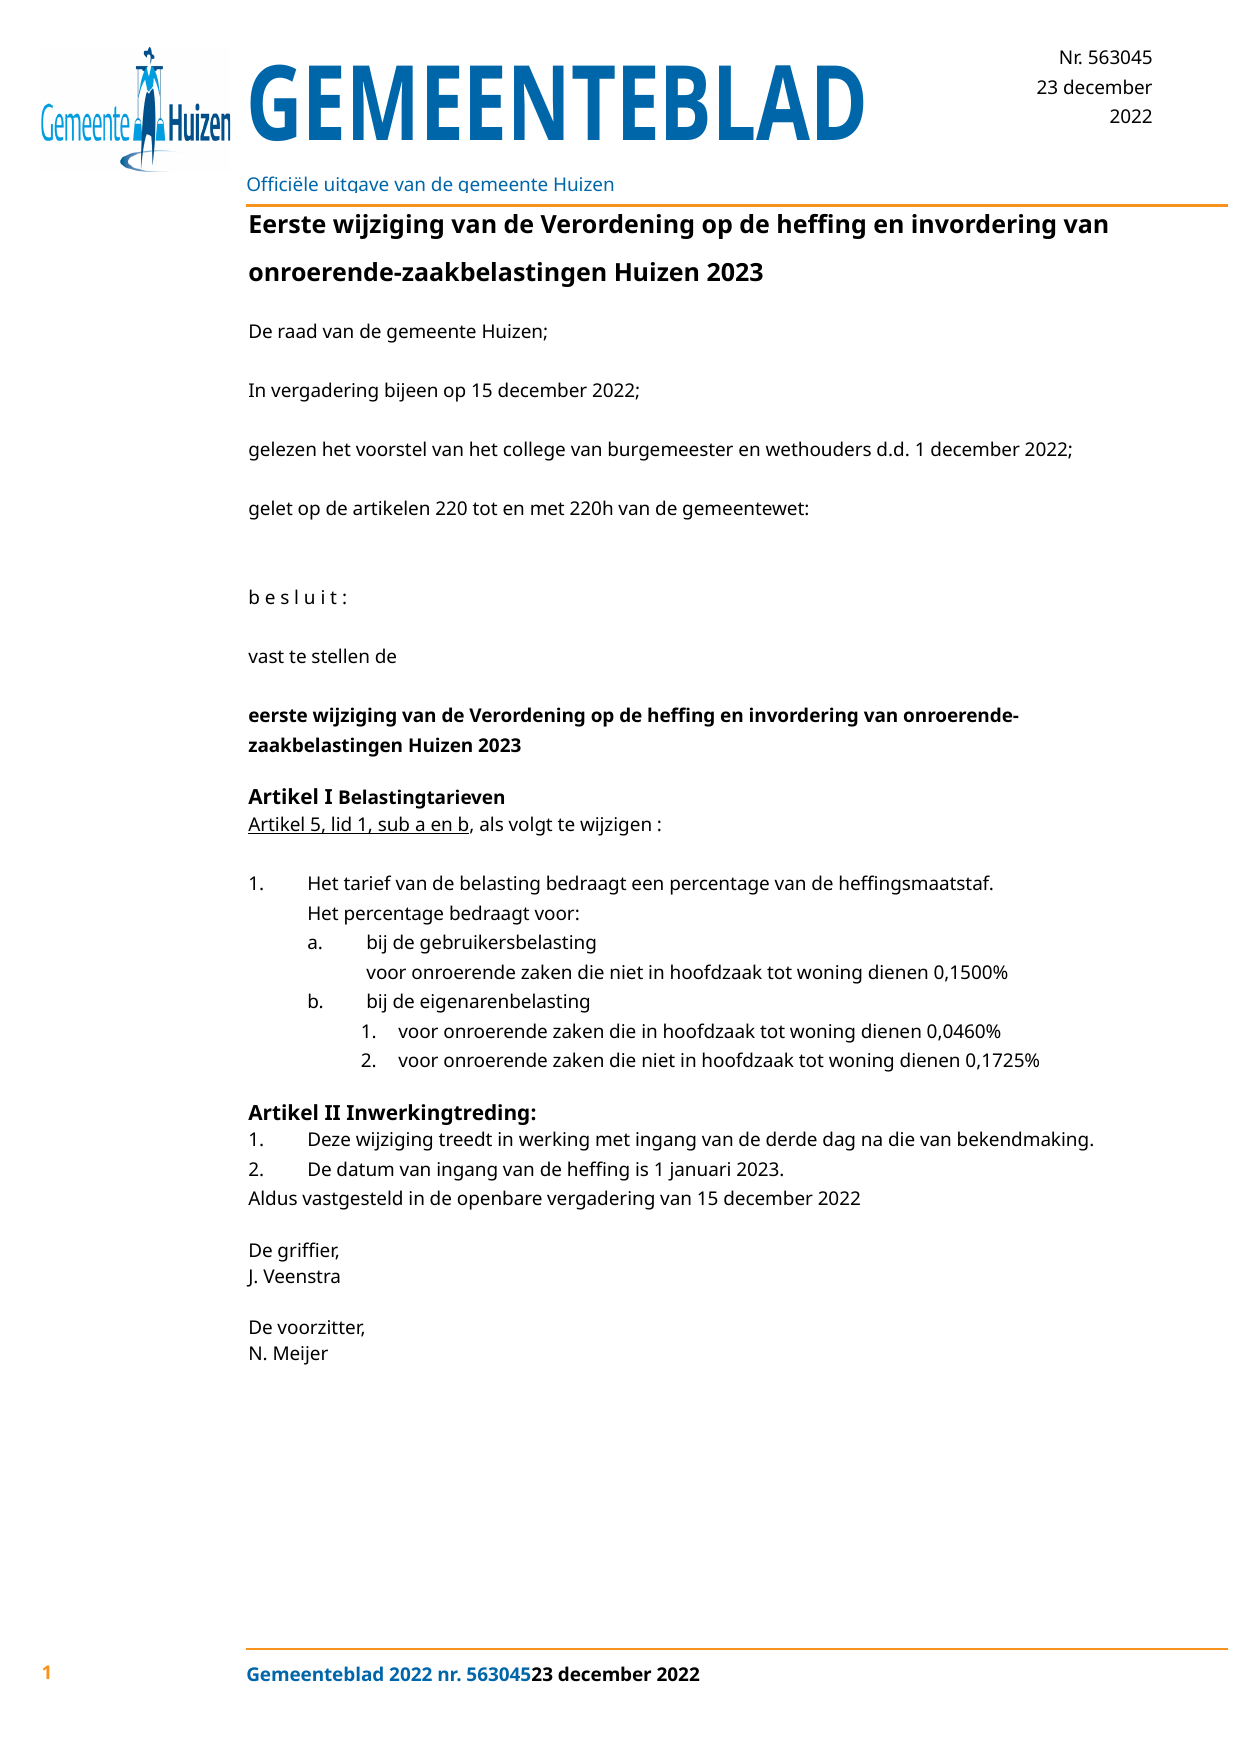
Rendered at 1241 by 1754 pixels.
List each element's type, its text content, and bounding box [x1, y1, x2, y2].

list Het percentage bedraagt voor: [248, 900, 1152, 925]
text In vergadering bijeen op 15 december 2022; [248, 377, 1152, 403]
list voor onroerende zaken die in hoofdzaak tot woning dienen 0,0460% [361, 1018, 1152, 1044]
text Eerste wijziging van de Verordening op de heffing en invordering van onroerende-zaakbelastingen Huizen 2023 [248, 207, 1152, 288]
text eerste wijziging van de Verordening op de heffing en invordering van onroerende-zaakbelastingen Huizen 2023 [248, 702, 1152, 758]
list Deze wijziging treedt in werking met ingang van de derde dag na die van bekendmaking. [248, 1126, 1152, 1152]
text De raad van de gemeente Huizen; [248, 318, 1152, 344]
list voor onroerende zaken die niet in hoofdzaak tot woning dienen 0,1725% [361, 1048, 1152, 1073]
list Het tarief van de belasting bedraagt een percentage van de heffingsmaatstaf. [248, 870, 1152, 896]
list bij de eigenarenbelasting [307, 988, 1152, 1014]
text De voorzitter, [248, 1314, 1152, 1340]
text De griffier, [248, 1237, 1152, 1263]
text gelezen het voorstel van het college van burgemeester en wethouders d.d. 1 december 2022; [248, 436, 1152, 462]
text gelet op de artikelen 220 tot en met 220h van de gemeentewet: [248, 495, 1152, 521]
picture [41, 47, 231, 172]
list voor onroerende zaken die niet in hoofdzaak tot woning dienen 0,1500% [307, 959, 1152, 984]
list De datum van ingang van de heffing is 1 januari 2023. [248, 1156, 1152, 1182]
text vast te stellen de [248, 643, 1152, 669]
text Artikel 5, lid 1, sub a en b, als volgt te wijzigen : [248, 811, 1152, 837]
list bij de gebruikersbelasting [307, 929, 1152, 955]
text J. Veenstra [248, 1263, 1152, 1288]
text b e s l u i t : [248, 584, 1152, 610]
text N. Meijer [248, 1340, 1152, 1366]
text Artikel II Inwerkingtreding: [248, 1098, 1152, 1126]
text Aldus vastgesteld in de openbare vergadering van 15 december 2022 [248, 1186, 1152, 1211]
text Artikel I Belastingtarieven [248, 782, 1152, 811]
